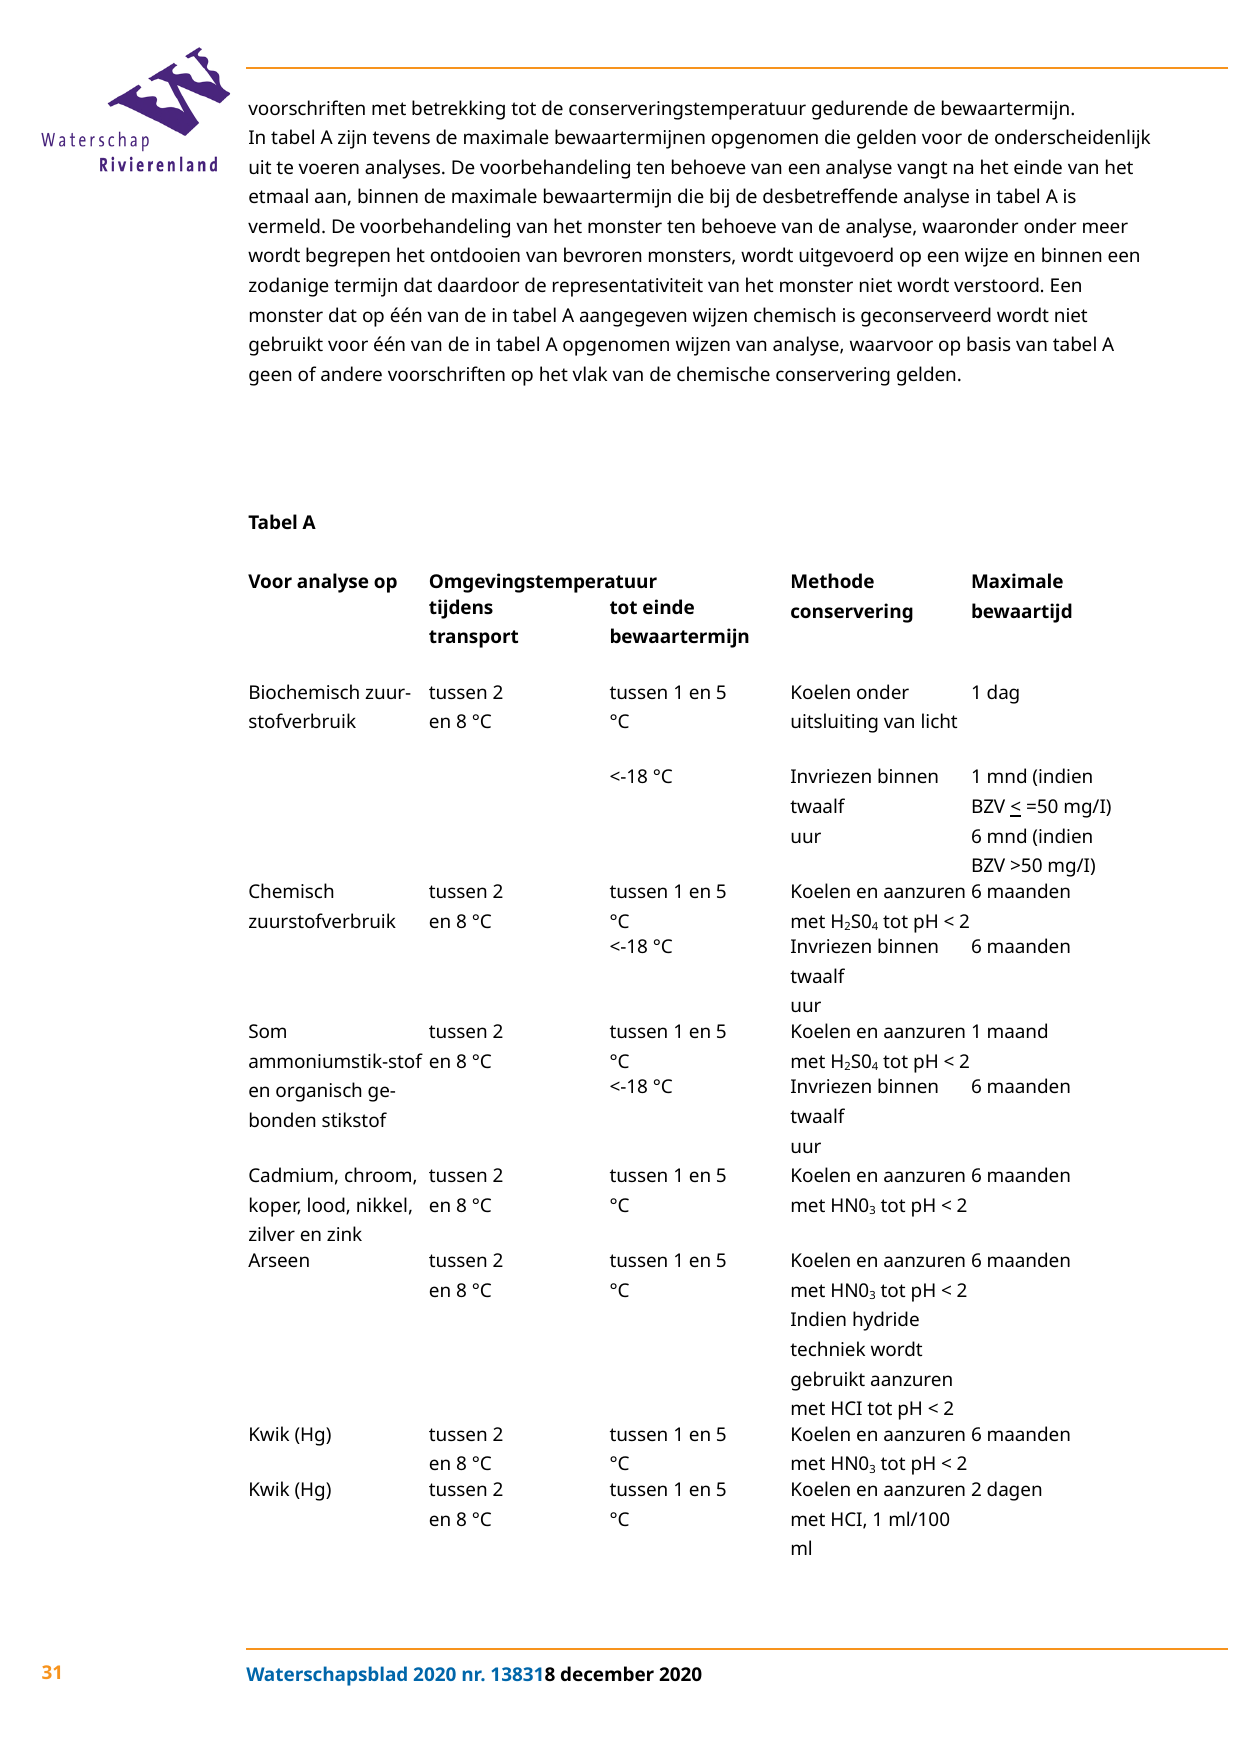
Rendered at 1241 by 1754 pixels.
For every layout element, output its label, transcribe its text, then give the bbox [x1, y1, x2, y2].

table_cell tussen 1 en 5 °C [609, 1248, 790, 1421]
table_cell 6 maanden [971, 1163, 1152, 1247]
table_cell 6 maanden [971, 878, 1152, 933]
table_cell Cadmium, chroom, koper, lood, nikkel, zilver en zink [248, 1163, 429, 1247]
table_header Omgevingstemperatuur [429, 568, 790, 594]
table_header Voor analyse op [248, 568, 429, 679]
table_cell Arseen [248, 1248, 429, 1421]
table_cell tussen 2 en 8 °C [429, 1248, 609, 1421]
text In tabel A zijn tevens de maximale bewaartermijnen opgenomen die gelden voor de onderscheidenlijk uit te voeren analyses. De voorbehandeling ten behoeve van een analyse vangt na het einde van het etmaal aan, binnen de maximale bewaartermijn die bij de desbetreffende analyse in tabel A is vermeld. De voorbehandeling van het monster ten behoeve van de analyse, waaronder onder meer wordt begrepen het ontdooien van bevroren monsters, wordt uitgevoerd op een wijze en binnen een zodanige termijn dat daardoor de representativiteit van het monster niet wordt verstoord. Een monster dat op één van de in tabel A aangegeven wijzen chemisch is geconserveerd wordt niet gebruikt voor één van de in tabel A opgenomen wijzen van analyse, waarvoor op basis van tabel A geen of andere voorschriften op het vlak van de chemische conservering gelden. [248, 124, 1152, 387]
table_cell Koelen en aanzuren met HCI, 1 ml/100 ml [790, 1476, 971, 1561]
table_cell Koelen en aanzuren met H2S04 tot pH < 2 [790, 878, 971, 933]
table_header Maximale bewaartijd [971, 568, 1152, 679]
table_cell 1 dag [971, 679, 1152, 764]
table_cell tussen 1 en 5 °C [609, 1421, 790, 1476]
table_cell Invriezen binnen twaalf uur [790, 764, 971, 878]
table_cell <-18 °C [609, 1074, 790, 1162]
table_cell Som ammoniumstik-stof en organisch ge- bonden stikstof [248, 1019, 429, 1162]
table_cell <-18 °C [609, 764, 790, 878]
table_cell Chemisch zuurstofverbruik [248, 878, 429, 1018]
table_cell tussen 2 en 8 °C [429, 1476, 609, 1561]
table_cell 6 maanden [971, 1248, 1152, 1421]
table_cell tijdens transport [429, 594, 609, 679]
text Tabel A [248, 509, 1152, 535]
table_cell Koelen en aanzuren met HN03 tot pH < 2 [790, 1163, 971, 1247]
table_cell <-18 °C [609, 934, 790, 1018]
table_cell tot einde bewaartermijn [609, 594, 790, 679]
table_cell Invriezen binnen twaalf uur [790, 934, 971, 1018]
table_cell tussen 2 en 8 °C [429, 1163, 609, 1247]
table_cell tussen 1 en 5 °C [609, 1476, 790, 1561]
table_cell 6 maanden [971, 934, 1152, 1018]
table_cell Biochemisch zuur- stofverbruik [248, 679, 429, 878]
table_cell 6 maanden [971, 1421, 1152, 1476]
table_cell 1 mnd (indien BZV < =50 mg/I) 6 mnd (indien BZV >50 mg/I) [971, 764, 1152, 878]
table_cell Koelen en aanzuren met HN03 tot pH < 2 Indien hydride techniek wordt gebruikt aanzuren met HCI tot pH < 2 [790, 1248, 971, 1421]
text voorschriften met betrekking tot de conserveringstemperatuur gedurende de bewaartermijn. [248, 95, 1152, 121]
table_cell tussen 1 en 5 °C [609, 1163, 790, 1247]
table_cell 1 maand [971, 1019, 1152, 1074]
table_header Methode conservering [790, 568, 971, 679]
table_cell tussen 1 en 5 °C [609, 679, 790, 764]
table_cell Invriezen binnen twaalf uur [790, 1074, 971, 1162]
picture [41, 47, 231, 172]
table_cell tussen 1 en 5 °C [609, 878, 790, 933]
table_cell tussen 2 en 8 °C [429, 878, 609, 1018]
table_cell tussen 2 en 8 °C [429, 679, 609, 878]
table_cell Koelen onder uitsluiting van licht [790, 679, 971, 764]
table_cell Koelen en aanzuren met H2S04 tot pH < 2 [790, 1019, 971, 1074]
table_cell tussen 2 en 8 °C [429, 1019, 609, 1162]
table_cell tussen 1 en 5 °C [609, 1019, 790, 1074]
table_cell Kwik (Hg) [248, 1476, 429, 1561]
table_cell tussen 2 en 8 °C [429, 1421, 609, 1476]
table_cell Kwik (Hg) [248, 1421, 429, 1476]
table_cell Koelen en aanzuren met HN03 tot pH < 2 [790, 1421, 971, 1476]
table_cell 2 dagen [971, 1476, 1152, 1561]
table_cell 6 maanden [971, 1074, 1152, 1162]
